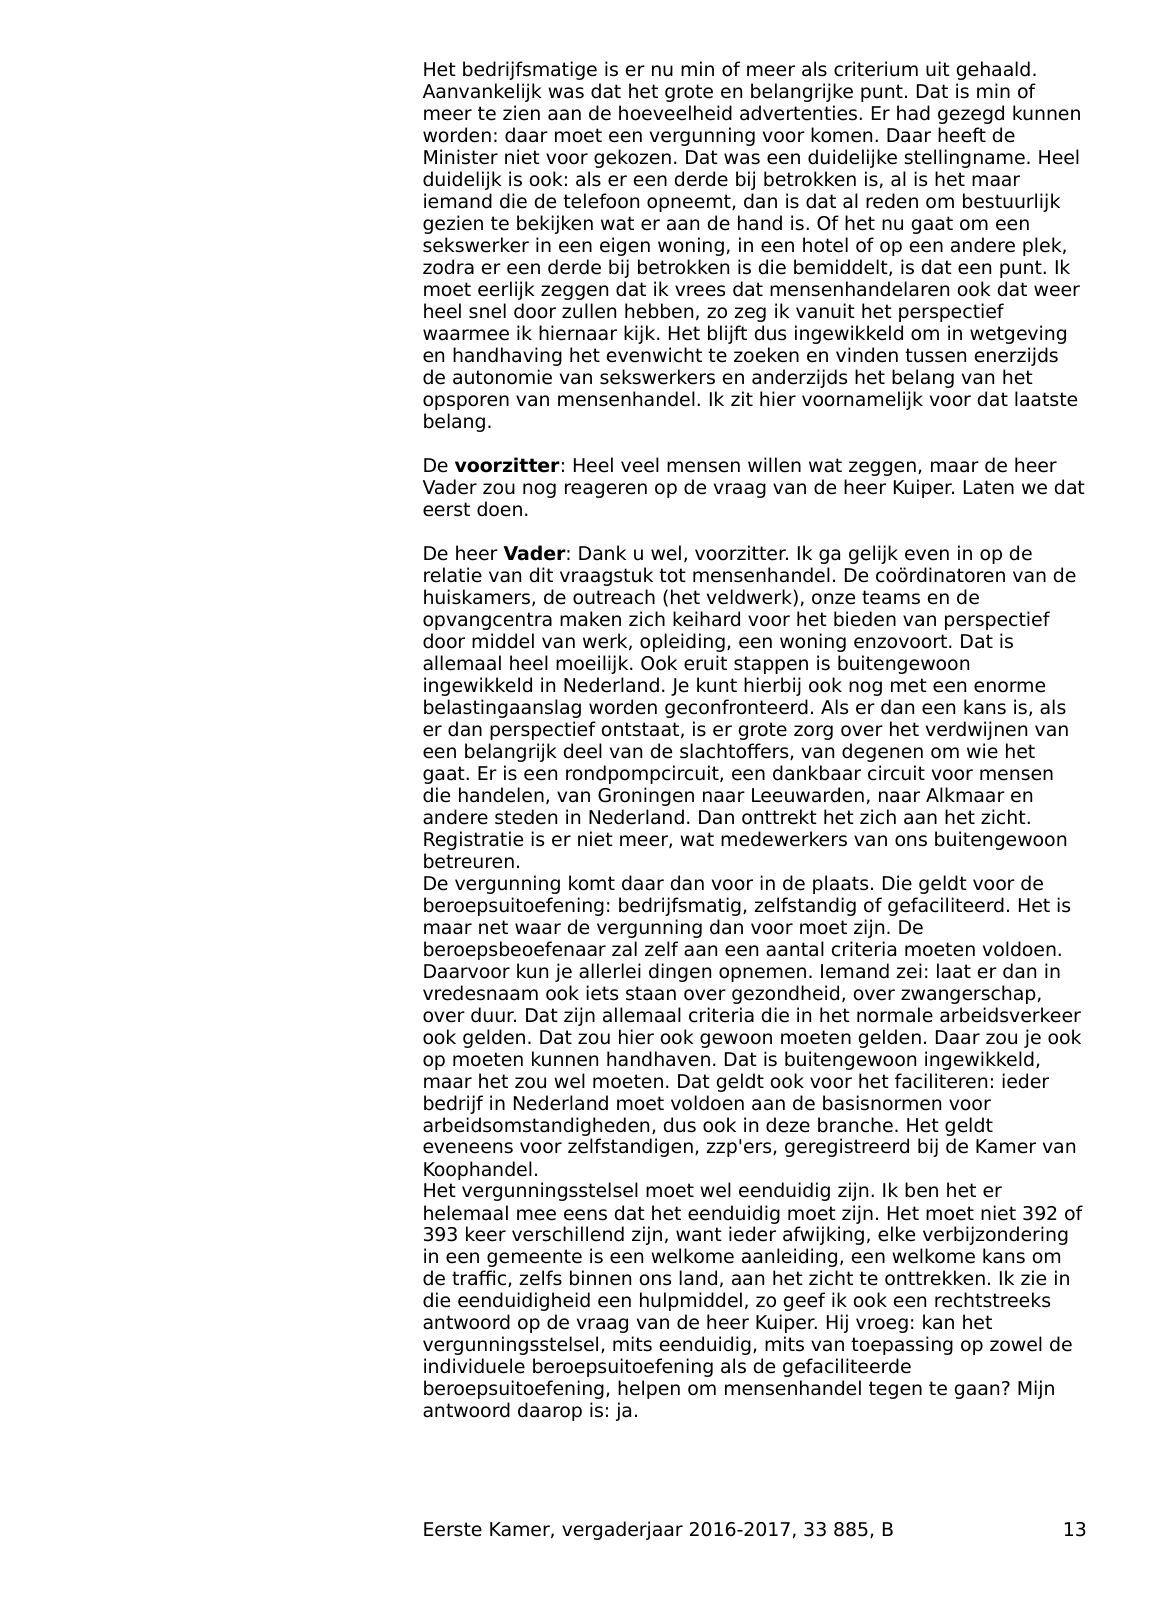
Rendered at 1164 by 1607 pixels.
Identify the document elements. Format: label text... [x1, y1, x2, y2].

text Het bedrijfsmatige is er nu min of meer als criterium uit gehaald. Aanvankelijk was dat het grote en belangrijke punt. Dat is min of meer te zien aan de hoeveelheid advertenties. Er had gezegd kunnen worden: daar moet een vergunning voor komen. Daar heeft de Minister niet voor gekozen. Dat was een duidelijke stellingname. Heel duidelijk is ook: als er een derde bij betrokken is, al is het maar iemand die de telefoon opneemt, dan is dat al reden om bestuurlijk gezien te bekijken wat er aan de hand is. Of het nu gaat om een sekswerker in een eigen woning, in een hotel of op een andere plek, zodra er een derde bij betrokken is die bemiddelt, is dat een punt. Ik moet eerlijk zeggen dat ik vrees dat mensenhandelaren ook dat weer heel snel door zullen hebben, zo zeg ik vanuit het perspectief waarmee ik hiernaar kijk. Het blijft dus ingewikkeld om in wetgeving en handhaving het evenwicht te zoeken en vinden tussen enerzijds de autonomie van sekswerkers en anderzijds het belang van het opsporen van mensenhandel. Ik zit hier voornamelijk voor dat laatste belang. [422, 59, 1087, 433]
text Het vergunningsstelsel moet wel eenduidig zijn. Ik ben het er helemaal mee eens dat het eenduidig moet zijn. Het moet niet 392 of 393 keer verschillend zijn, want ieder afwijking, elke verbijzondering in een gemeente is een welkome aanleiding, een welkome kans om de traffic, zelfs binnen ons land, aan het zicht te onttrekken. Ik zie in die eenduidigheid een hulpmiddel, zo geef ik ook een rechtstreeks antwoord op de vraag van de heer Kuiper. Hij vroeg: kan het vergunningsstelsel, mits eenduidig, mits van toepassing op zowel de individuele beroepsuitoefening als de gefaciliteerde beroepsuitoefening, helpen om mensenhandel tegen te gaan? Mijn antwoord daarop is: ja. [422, 1180, 1087, 1422]
text De heer Vader: Dank u wel, voorzitter. Ik ga gelijk even in op de relatie van dit vraagstuk tot mensenhandel. De coördinatoren van de huiskamers, de outreach (het veldwerk), onze teams en de opvangcentra maken zich keihard voor het bieden van perspectief door middel van werk, opleiding, een woning enzovoort. Dat is allemaal heel moeilijk. Ook eruit stappen is buitengewoon ingewikkeld in Nederland. Je kunt hierbij ook nog met een enorme belastingaanslag worden geconfronteerd. Als er dan een kans is, als er dan perspectief ontstaat, is er grote zorg over het verdwijnen van een belangrijk deel van de slachtoffers, van degenen om wie het gaat. Er is een rondpompcircuit, een dankbaar circuit voor mensen die handelen, van Groningen naar Leeuwarden, naar Alkmaar en andere steden in Nederland. Dan onttrekt het zich aan het zicht. Registratie is er niet meer, wat medewerkers van ons buitengewoon betreuren. [422, 543, 1087, 873]
text De vergunning komt daar dan voor in de plaats. Die geldt voor de beroepsuitoefening: bedrijfsmatig, zelfstandig of gefaciliteerd. Het is maar net waar de vergunning dan voor moet zijn. De beroepsbeoefenaar zal zelf aan een aantal criteria moeten voldoen. Daarvoor kun je allerlei dingen opnemen. Iemand zei: laat er dan in vredesnaam ook iets staan over gezondheid, over zwangerschap, over duur. Dat zijn allemaal criteria die in het normale arbeidsverkeer ook gelden. Dat zou hier ook gewoon moeten gelden. Daar zou je ook op moeten kunnen handhaven. Dat is buitengewoon ingewikkeld, maar het zou wel moeten. Dat geldt ook voor het faciliteren: ieder bedrijf in Nederland moet voldoen aan de basisnormen voor arbeidsomstandigheden, dus ook in deze branche. Het geldt eveneens voor zelfstandigen, zzp'ers, geregistreerd bij de Kamer van Koophandel. [422, 873, 1087, 1180]
text De voorzitter: Heel veel mensen willen wat zeggen, maar de heer Vader zou nog reageren op de vraag van de heer Kuiper. Laten we dat eerst doen. [422, 455, 1087, 521]
